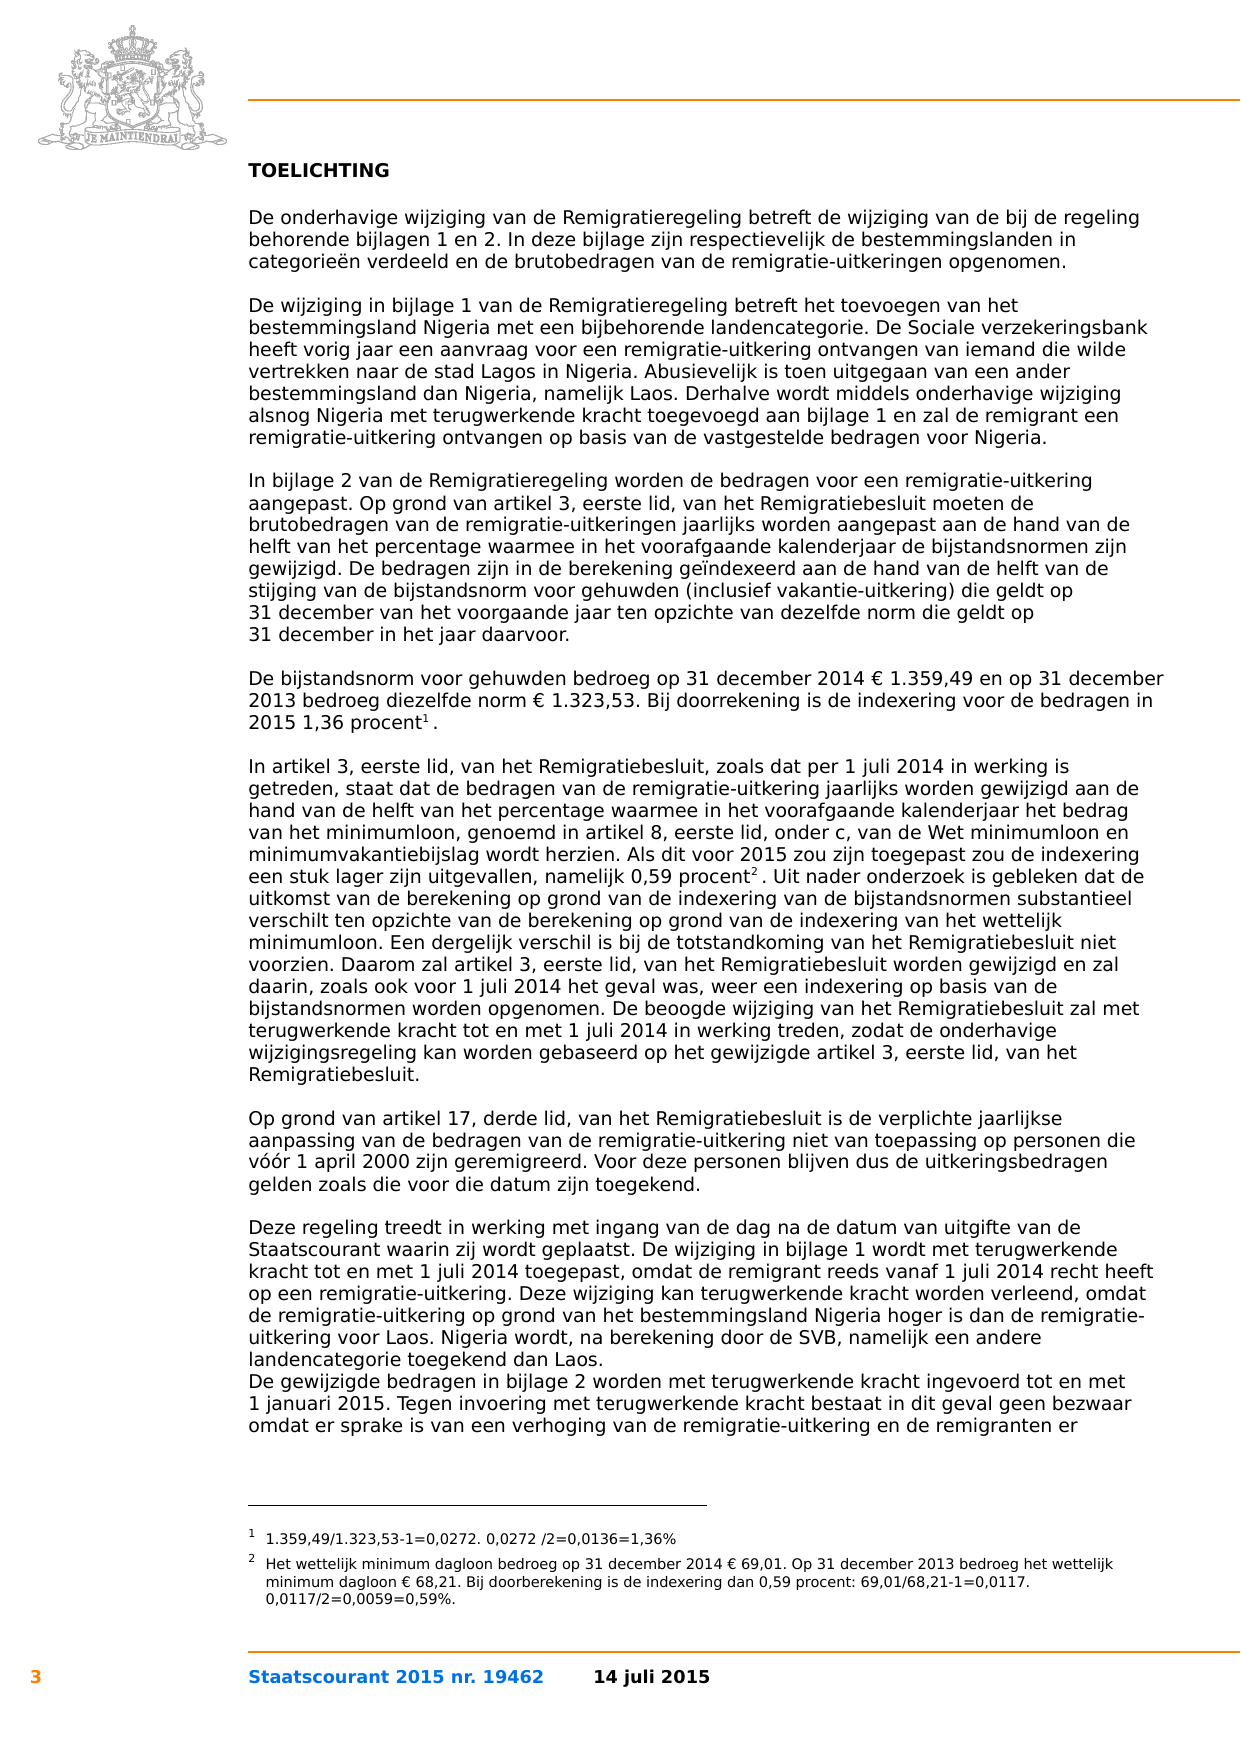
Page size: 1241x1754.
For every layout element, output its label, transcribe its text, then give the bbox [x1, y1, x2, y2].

text In artikel 3, eerste lid, van het Remigratiebesluit, zoals dat per 1 juli 2014 in werking is getreden, staat dat de bedragen van de remigratie-uitkering jaarlijks worden gewijzigd aan de hand van de helft van het percentage waarmee in het voorafgaande kalenderjaar het bedrag van het minimumloon, genoemd in artikel 8, eerste lid, onder c, van de Wet minimumloon en minimumvakantiebijslag wordt herzien. Als dit voor 2015 zou zijn toegepast zou de indexering een stuk lager zijn uitgevallen, namelijk 0,59 procent. Uit nader onderzoek is gebleken dat de uitkomst van de berekening op grond van de indexering van de bijstandsnormen substantieel verschilt ten opzichte van de berekening op grond van de indexering van het wettelijk minimumloon. Een dergelijk verschil is bij de totstandkoming van het Remigratiebesluit niet voorzien. Daarom zal artikel 3, eerste lid, van het Remigratiebesluit worden gewijzigd en zal daarin, zoals ook voor 1 juli 2014 het geval was, weer een indexering op basis van de bijstandsnormen worden opgenomen. De beoogde wijziging van het Remigratiebesluit zal met terugwerkende kracht tot en met 1 juli 2014 in werking treden, zodat de onderhavige wijzigingsregeling kan worden gebaseerd op het gewijzigde artikel 3, eerste lid, van het Remigratiebesluit. [248, 756, 1163, 1086]
text De bijstandsnorm voor gehuwden bedroeg op 31 december 2014 € 1.359,49 en op 31 december 2013 bedroeg diezelfde norm € 1.323,53. Bij doorrekening is de indexering voor de bedragen in 2015 1,36 procent. [248, 668, 1163, 734]
text In bijlage 2 van de Remigratieregeling worden de bedragen voor een remigratie-uitkering aangepast. Op grond van artikel 3, eerste lid, van het Remigratiebesluit moeten de brutobedragen van de remigratie-uitkeringen jaarlijks worden aangepast aan de hand van de helft van het percentage waarmee in het voorafgaande kalenderjaar de bijstandsnormen zijn gewijzigd. De bedragen zijn in de berekening geïndexeerd aan de hand van de helft van de stijging van de bijstandsnorm voor gehuwden (inclusief vakantie-uitkering) die geldt op 31 december van het voorgaande jaar ten opzichte van dezelfde norm die geldt op 31 december in het jaar daarvoor. [248, 470, 1163, 646]
picture [38, 25, 227, 150]
text De gewijzigde bedragen in bijlage 2 worden met terugwerkende kracht ingevoerd tot en met 1 januari 2015. Tegen invoering met terugwerkende kracht bestaat in dit geval geen bezwaar omdat er sprake is van een verhoging van de remigratie-uitkering en de remigranten er [248, 1371, 1163, 1437]
text Het wettelijk minimum dagloon bedroeg op 31 december 2014 € 69,01. Op 31 december 2013 bedroeg het wettelijk minimum dagloon € 68,21. Bij doorberekening is de indexering dan 0,59 procent: 69,01/68,21-1=0,0117. 0,0117/2=0,0059=0,59%. [248, 1552, 1163, 1608]
text De onderhavige wijziging van de Remigratieregeling betreft de wijziging van de bij de regeling behorende bijlagen 1 en 2. In deze bijlage zijn respectievelijk de bestemmingslanden in categorieën verdeeld en de brutobedragen van de remigratie-uitkeringen opgenomen. [248, 207, 1163, 273]
text Op grond van artikel 17, derde lid, van het Remigratiebesluit is de verplichte jaarlijkse aanpassing van de bedragen van de remigratie-uitkering niet van toepassing op personen die vóór 1 april 2000 zijn geremigreerd. Voor deze personen blijven dus de uitkeringsbedragen gelden zoals die voor die datum zijn toegekend. [248, 1107, 1163, 1195]
text Deze regeling treedt in werking met ingang van de dag na de datum van uitgifte van de Staatscourant waarin zij wordt geplaatst. De wijziging in bijlage 1 wordt met terugwerkende kracht tot en met 1 juli 2014 toegepast, omdat de remigrant reeds vanaf 1 juli 2014 recht heeft op een remigratie-uitkering. Deze wijziging kan terugwerkende kracht worden verleend, omdat de remigratie-uitkering op grond van het bestemmingsland Nigeria hoger is dan de remigratie-uitkering voor Laos. Nigeria wordt, na berekening door de SVB, namelijk een andere landencategorie toegekend dan Laos. [248, 1217, 1163, 1371]
text 1.359,49/1.323,53-1=0,0272. 0,0272 /2=0,0136=1,36% [248, 1527, 1163, 1549]
subtitle TOELICHTING [248, 160, 1163, 182]
text De wijziging in bijlage 1 van de Remigratieregeling betreft het toevoegen van het bestemmingsland Nigeria met een bijbehorende landencategorie. De Sociale verzekeringsbank heeft vorig jaar een aanvraag voor een remigratie-uitkering ontvangen van iemand die wilde vertrekken naar de stad Lagos in Nigeria. Abusievelijk is toen uitgegaan van een ander bestemmingsland dan Nigeria, namelijk Laos. Derhalve wordt middels onderhavige wijziging alsnog Nigeria met terugwerkende kracht toegevoegd aan bijlage 1 en zal de remigrant een remigratie-uitkering ontvangen op basis van de vastgestelde bedragen voor Nigeria. [248, 295, 1163, 448]
